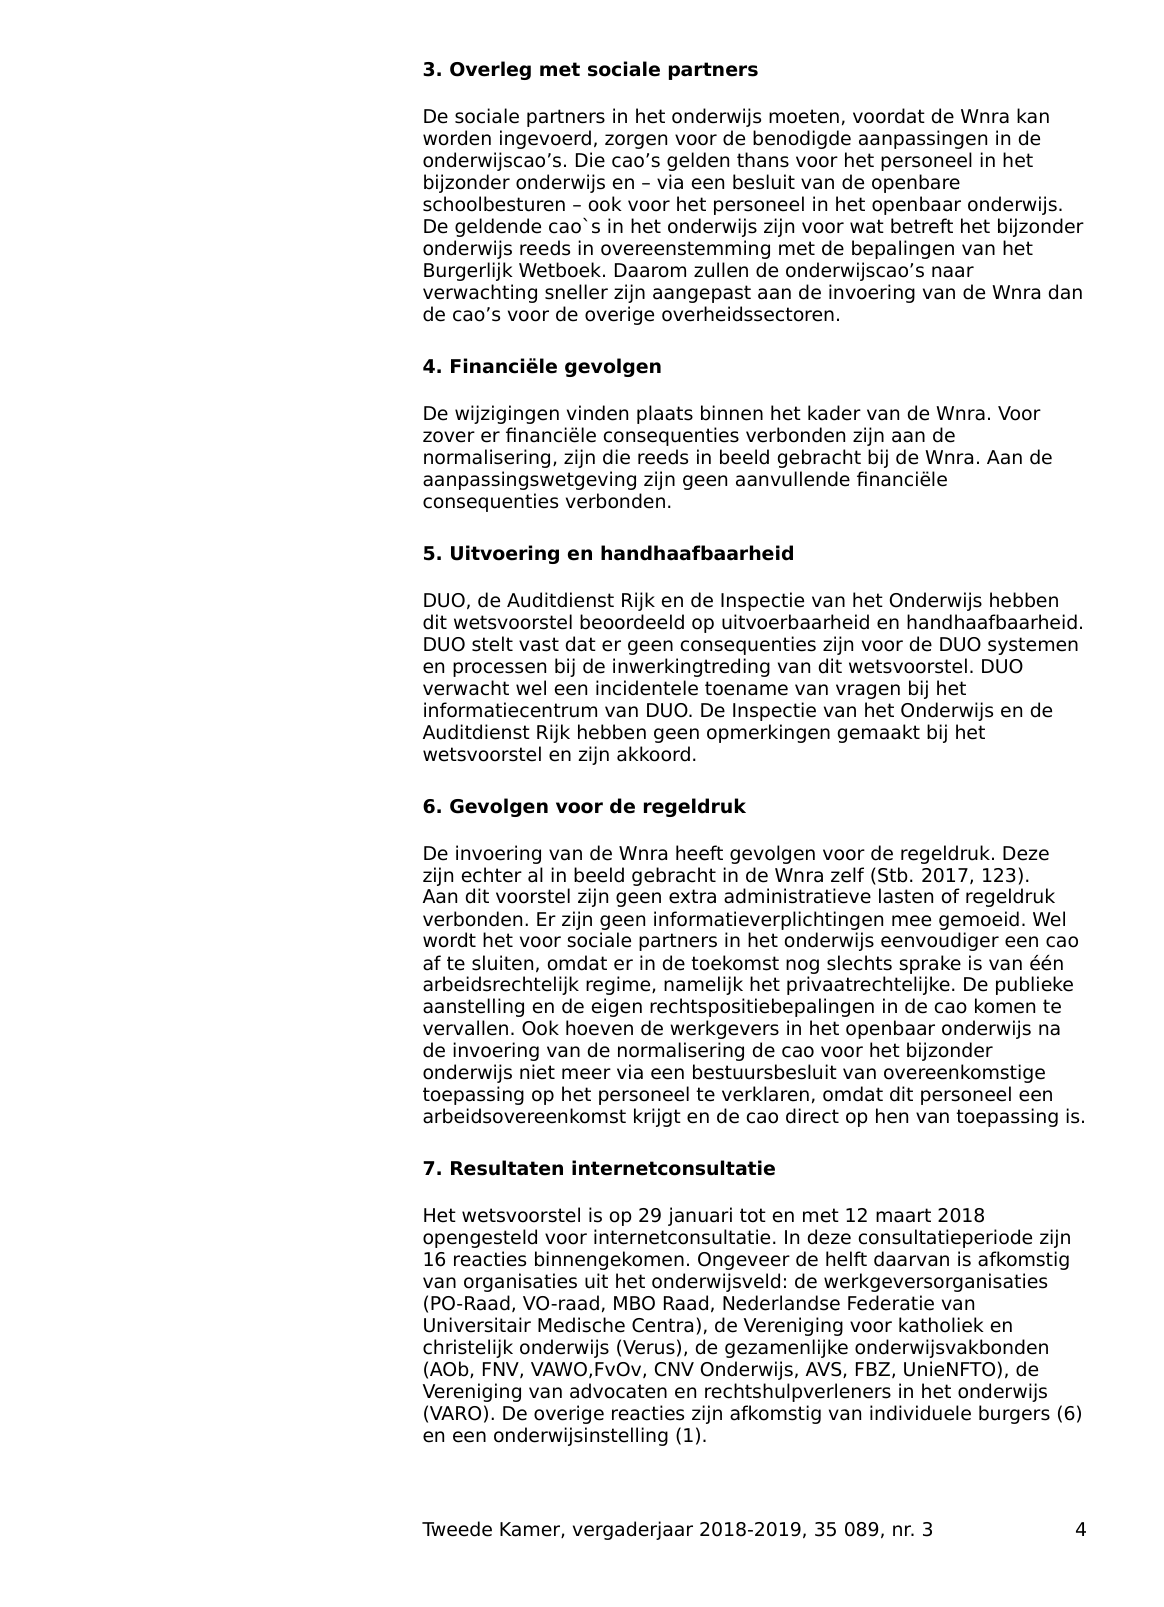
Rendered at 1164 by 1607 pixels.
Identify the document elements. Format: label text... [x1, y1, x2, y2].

text De sociale partners in het onderwijs moeten, voordat de Wnra kan worden ingevoerd, zorgen voor de benodigde aanpassingen in de onderwijscao’s. Die cao’s gelden thans voor het personeel in het bijzonder onderwijs en – via een besluit van de openbare schoolbesturen – ook voor het personeel in het openbaar onderwijs. De geldende cao`s in het onderwijs zijn voor wat betreft het bijzonder onderwijs reeds in overeenstemming met de bepalingen van het Burgerlijk Wetboek. Daarom zullen de onderwijscao’s naar verwachting sneller zijn aangepast aan de invoering van de Wnra dan de cao’s voor de overige overheidssectoren. [422, 106, 1087, 326]
subtitle 7. Resultaten internetconsultatie [422, 1158, 1087, 1180]
subtitle 4. Financiële gevolgen [422, 356, 1087, 378]
text De wijzigingen vinden plaats binnen het kader van de Wnra. Voor zover er financiële consequenties verbonden zijn aan de normalisering, zijn die reeds in beeld gebracht bij de Wnra. Aan de aanpassingswetgeving zijn geen aanvullende financiële consequenties verbonden. [422, 403, 1087, 513]
subtitle 6. Gevolgen voor de regeldruk [422, 796, 1087, 817]
text De invoering van de Wnra heeft gevolgen voor de regeldruk. Deze zijn echter al in beeld gebracht in de Wnra zelf (Stb. 2017, 123). [422, 842, 1087, 886]
text Aan dit voorstel zijn geen extra administratieve lasten of regeldruk verbonden. Er zijn geen informatieverplichtingen mee gemoeid. Wel wordt het voor sociale partners in het onderwijs eenvoudiger een cao af te sluiten, omdat er in de toekomst nog slechts sprake is van één arbeidsrechtelijk regime, namelijk het privaatrechtelijke. De publieke aanstelling en de eigen rechtspositiebepalingen in de cao komen te vervallen. Ook hoeven de werkgevers in het openbaar onderwijs na de invoering van de normalisering de cao voor het bijzonder onderwijs niet meer via een bestuursbesluit van overeenkomstige toepassing op het personeel te verklaren, omdat dit personeel een arbeidsovereenkomst krijgt en de cao direct op hen van toepassing is. [422, 886, 1087, 1128]
subtitle 3. Overleg met sociale partners [422, 59, 1087, 81]
text Het wetsvoorstel is op 29 januari tot en met 12 maart 2018 opengesteld voor internetconsultatie. In deze consultatieperiode zijn 16 reacties binnengekomen. Ongeveer de helft daarvan is afkomstig van organisaties uit het onderwijsveld: de werkgeversorganisaties (PO-Raad, VO-raad, MBO Raad, Nederlandse Federatie van Universitair Medische Centra), de Vereniging voor katholiek en christelijk onderwijs (Verus), de gezamenlijke onderwijsvakbonden (AOb, FNV, VAWO,FvOv, CNV Onderwijs, AVS, FBZ, UnieNFTO), de Vereniging van advocaten en rechtshulpverleners in het onderwijs (VARO). De overige reacties zijn afkomstig van individuele burgers (6) en een onderwijsinstelling (1). [422, 1205, 1087, 1447]
subtitle 5. Uitvoering en handhaafbaarheid [422, 543, 1087, 565]
text DUO, de Auditdienst Rijk en de Inspectie van het Onderwijs hebben dit wetsvoorstel beoordeeld op uitvoerbaarheid en handhaafbaarheid. DUO stelt vast dat er geen consequenties zijn voor de DUO systemen en processen bij de inwerkingtreding van dit wetsvoorstel. DUO verwacht wel een incidentele toename van vragen bij het informatiecentrum van DUO. De Inspectie van het Onderwijs en de Auditdienst Rijk hebben geen opmerkingen gemaakt bij het wetsvoorstel en zijn akkoord. [422, 590, 1087, 766]
